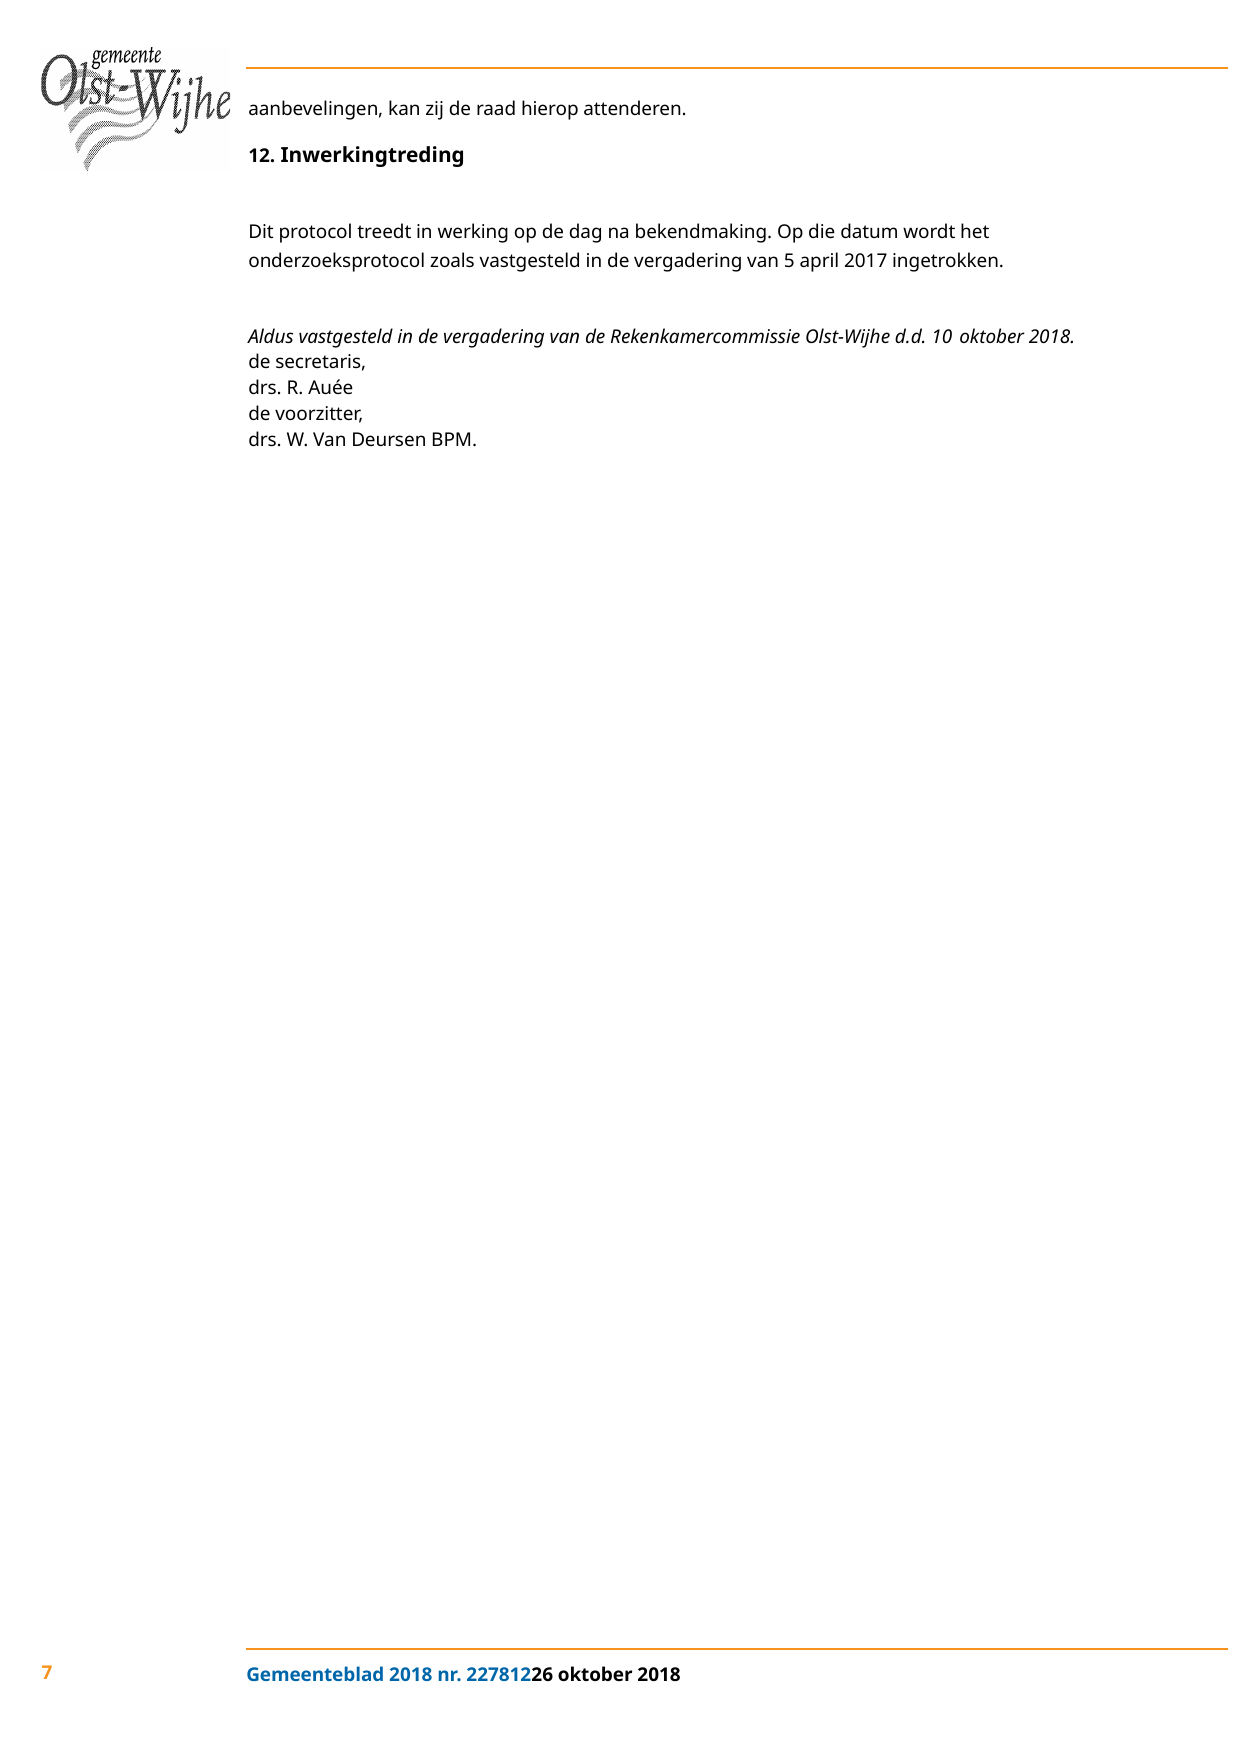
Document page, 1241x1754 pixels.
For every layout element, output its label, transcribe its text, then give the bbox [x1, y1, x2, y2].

text de voorzitter, [248, 400, 1152, 426]
text Aldus vastgesteld in de vergadering van de Rekenkamercommissie Olst-Wijhe d.d. 10 oktober 2018. [248, 323, 1152, 349]
picture [41, 47, 231, 172]
text 12. Inwerkingtreding [248, 140, 1152, 169]
text aanbevelingen, kan zij de raad hierop attenderen. [248, 95, 1152, 121]
text de secretaris, [248, 349, 1152, 374]
text Dit protocol treedt in werking op de dag na bekendmaking. Op die datum wordt het onderzoeksprotocol zoals vastgesteld in de vergadering van 5 april 2017 ingetrokken. [248, 218, 1152, 273]
text drs. W. Van Deursen BPM. [248, 426, 1152, 452]
text drs. R. Auée [248, 374, 1152, 400]
